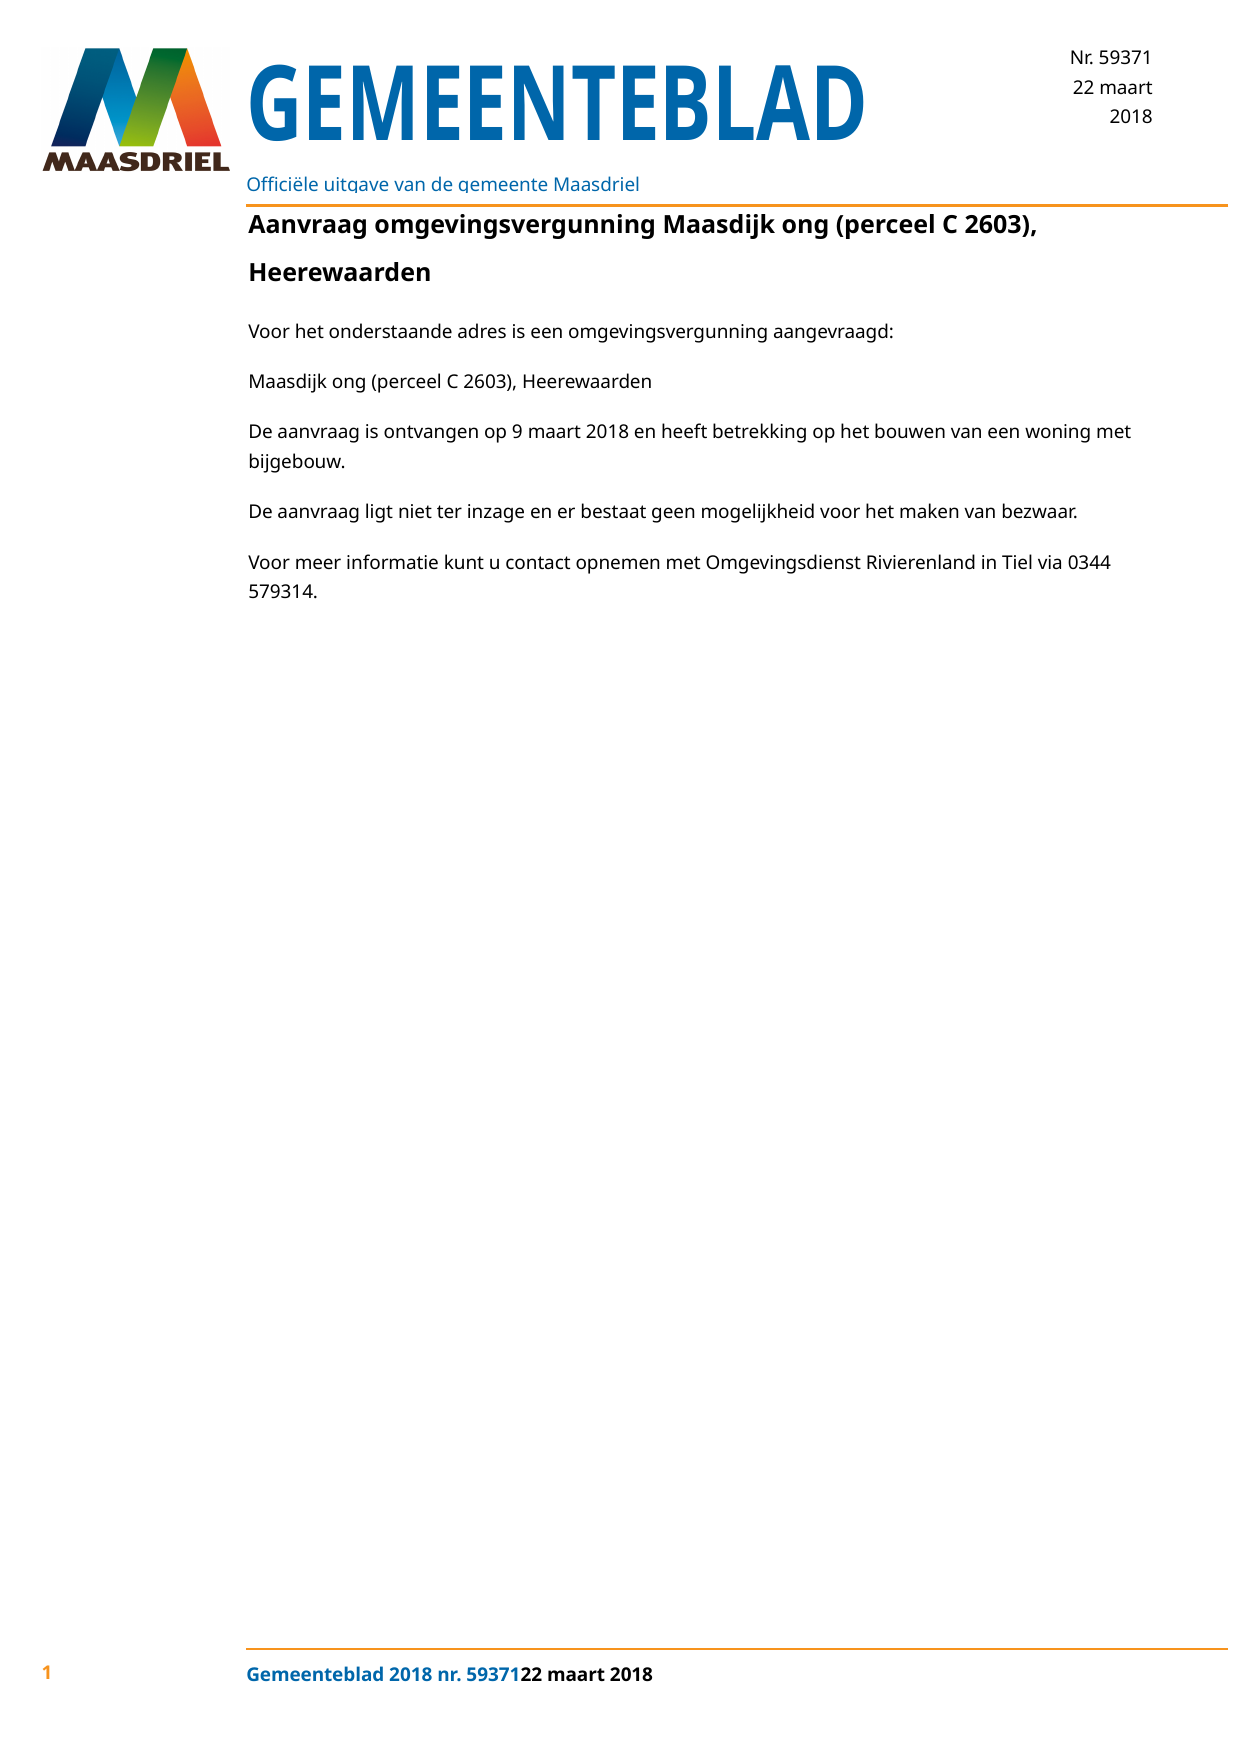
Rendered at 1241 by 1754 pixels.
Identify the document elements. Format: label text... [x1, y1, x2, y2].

text Voor meer informatie kunt u contact opnemen met Omgevingsdienst Rivierenland in Tiel via 0344 579314. [248, 549, 1152, 604]
picture [41, 47, 231, 172]
text Aanvraag omgevingsvergunning Maasdijk ong (perceel C 2603), Heerewaarden [248, 207, 1152, 288]
text De aanvraag is ontvangen op 9 maart 2018 en heeft betrekking op het bouwen van een woning met bijgebouw. [248, 419, 1152, 474]
text Maasdijk ong (perceel C 2603), Heerewaarden [248, 368, 1152, 394]
text De aanvraag ligt niet ter inzage en er bestaat geen mogelijkheid voor het maken van bezwaar. [248, 499, 1152, 524]
text Voor het onderstaande adres is een omgevingsvergunning aangevraagd: [248, 318, 1152, 344]
